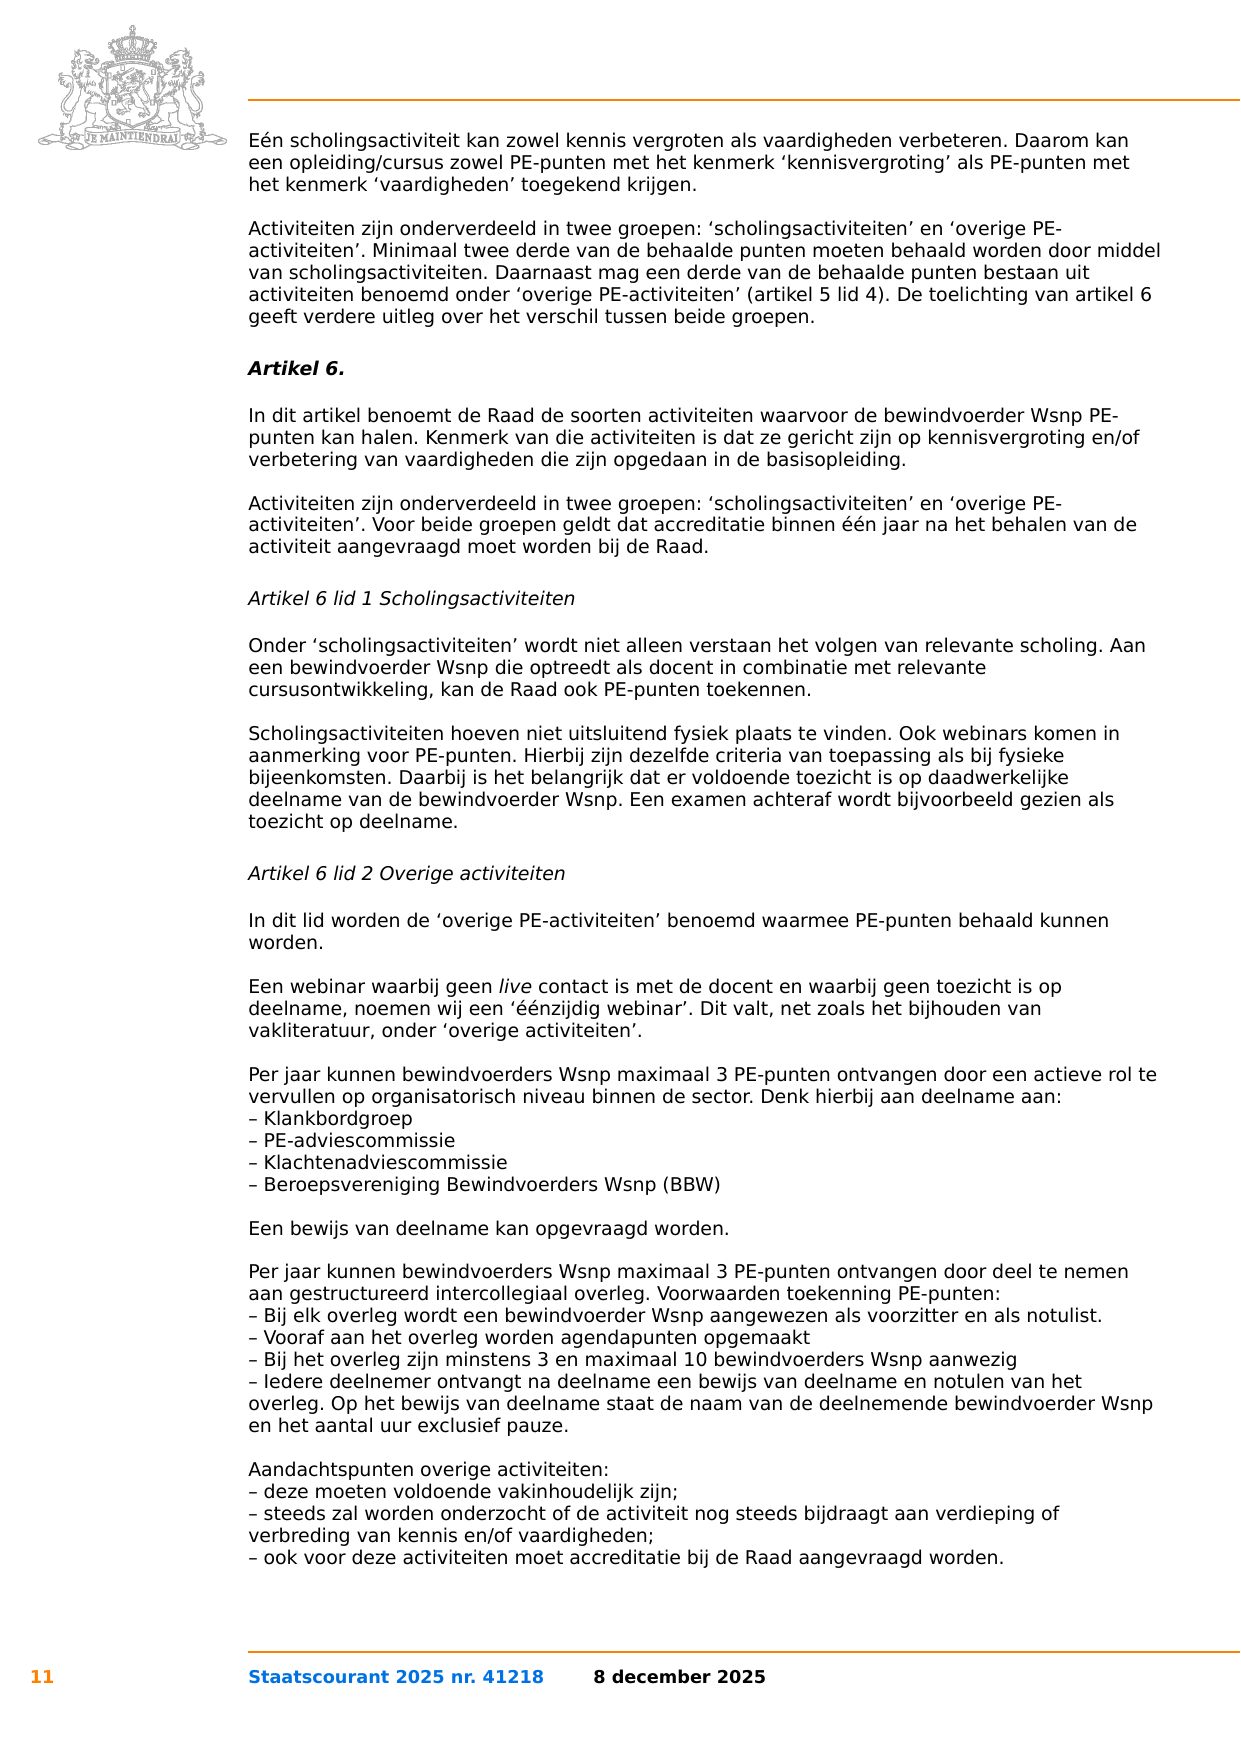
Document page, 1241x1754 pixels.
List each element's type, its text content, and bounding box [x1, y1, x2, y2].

text – Bij elk overleg wordt een bewindvoerder Wsnp aangewezen als voorzitter en als notulist. [248, 1305, 1163, 1327]
text – Klankbordgroep [248, 1108, 1163, 1129]
text Een bewijs van deelname kan opgevraagd worden. [248, 1217, 1163, 1239]
text – Klachtenadviescommissie [248, 1152, 1163, 1173]
text – PE-adviescommissie [248, 1129, 1163, 1152]
text Per jaar kunnen bewindvoerders Wsnp maximaal 3 PE-punten ontvangen door een actieve rol te vervullen op organisatorisch niveau binnen de sector. Denk hierbij aan deelname aan: [248, 1064, 1163, 1108]
text – Beroepsvereniging Bewindvoerders Wsnp (BBW) [248, 1173, 1163, 1196]
text Een webinar waarbij geen live contact is met de docent en waarbij geen toezicht is op deelname, noemen wij een ‘éénzijdig webinar’. Dit valt, net zoals het bijhouden van vakliteratuur, onder ‘overige activiteiten’. [248, 976, 1163, 1042]
text – Bij het overleg zijn minstens 3 en maximaal 10 bewindvoerders Wsnp aanwezig [248, 1349, 1163, 1371]
text In dit artikel benoemt de Raad de soorten activiteiten waarvoor de bewindvoerder Wsnp PE-punten kan halen. Kenmerk van die activiteiten is dat ze gericht zijn op kennisvergroting en/of verbetering van vaardigheden die zijn opgedaan in de basisopleiding. [248, 404, 1163, 471]
text – steeds zal worden onderzocht of de activiteit nog steeds bijdraagt aan verdieping of verbreding van kennis en/of vaardigheden; [248, 1503, 1163, 1547]
text Onder ‘scholingsactiviteiten’ wordt niet alleen verstaan het volgen van relevante scholing. Aan een bewindvoerder Wsnp die optreedt als docent in combinatie met relevante cursusontwikkeling, kan de Raad ook PE-punten toekennen. [248, 635, 1163, 701]
subtitle Artikel 6 lid 1 Scholingsactiviteiten [248, 588, 1163, 610]
text In dit lid worden de ‘overige PE-activiteiten’ benoemd waarmee PE-punten behaald kunnen worden. [248, 910, 1163, 954]
text Aandachtspunten overige activiteiten: [248, 1459, 1163, 1481]
text Activiteiten zijn onderverdeeld in twee groepen: ‘scholingsactiviteiten’ en ‘overige PE-activiteiten’. Voor beide groepen geldt dat accreditatie binnen één jaar na het behalen van de activiteit aangevraagd moet worden bij de Raad. [248, 492, 1163, 558]
text Per jaar kunnen bewindvoerders Wsnp maximaal 3 PE-punten ontvangen door deel te nemen aan gestructureerd intercollegiaal overleg. Voorwaarden toekenning PE-punten: [248, 1261, 1163, 1305]
text – ook voor deze activiteiten moet accreditatie bij de Raad aangevraagd worden. [248, 1547, 1163, 1569]
text – Iedere deelnemer ontvangt na deelname een bewijs van deelname en notulen van het overleg. Op het bewijs van deelname staat de naam van de deelnemende bewindvoerder Wsnp en het aantal uur exclusief pauze. [248, 1371, 1163, 1437]
text Activiteiten zijn onderverdeeld in twee groepen: ‘scholingsactiviteiten’ en ‘overige PE-activiteiten’. Minimaal twee derde van de behaalde punten moeten behaald worden door middel van scholingsactiviteiten. Daarnaast mag een derde van de behaalde punten bestaan uit activiteiten benoemd onder ‘overige PE-activiteiten’ (artikel 5 lid 4). De toelichting van artikel 6 geeft verdere uitleg over het verschil tussen beide groepen. [248, 218, 1163, 328]
text Eén scholingsactiviteit kan zowel kennis vergroten als vaardigheden verbeteren. Daarom kan een opleiding/cursus zowel PE-punten met het kenmerk ‘kennisvergroting’ als PE-punten met het kenmerk ‘vaardigheden’ toegekend krijgen. [248, 130, 1163, 196]
subtitle Artikel 6. [248, 358, 1163, 379]
picture [38, 25, 227, 150]
text – deze moeten voldoende vakinhoudelijk zijn; [248, 1481, 1163, 1503]
text Scholingsactiviteiten hoeven niet uitsluitend fysiek plaats te vinden. Ook webinars komen in aanmerking voor PE-punten. Hierbij zijn dezelfde criteria van toepassing als bij fysieke bijeenkomsten. Daarbij is het belangrijk dat er voldoende toezicht is op daadwerkelijke deelname van de bewindvoerder Wsnp. Een examen achteraf wordt bijvoorbeeld gezien als toezicht op deelname. [248, 723, 1163, 833]
text – Vooraf aan het overleg worden agendapunten opgemaakt [248, 1327, 1163, 1349]
subtitle Artikel 6 lid 2 Overige activiteiten [248, 863, 1163, 885]
